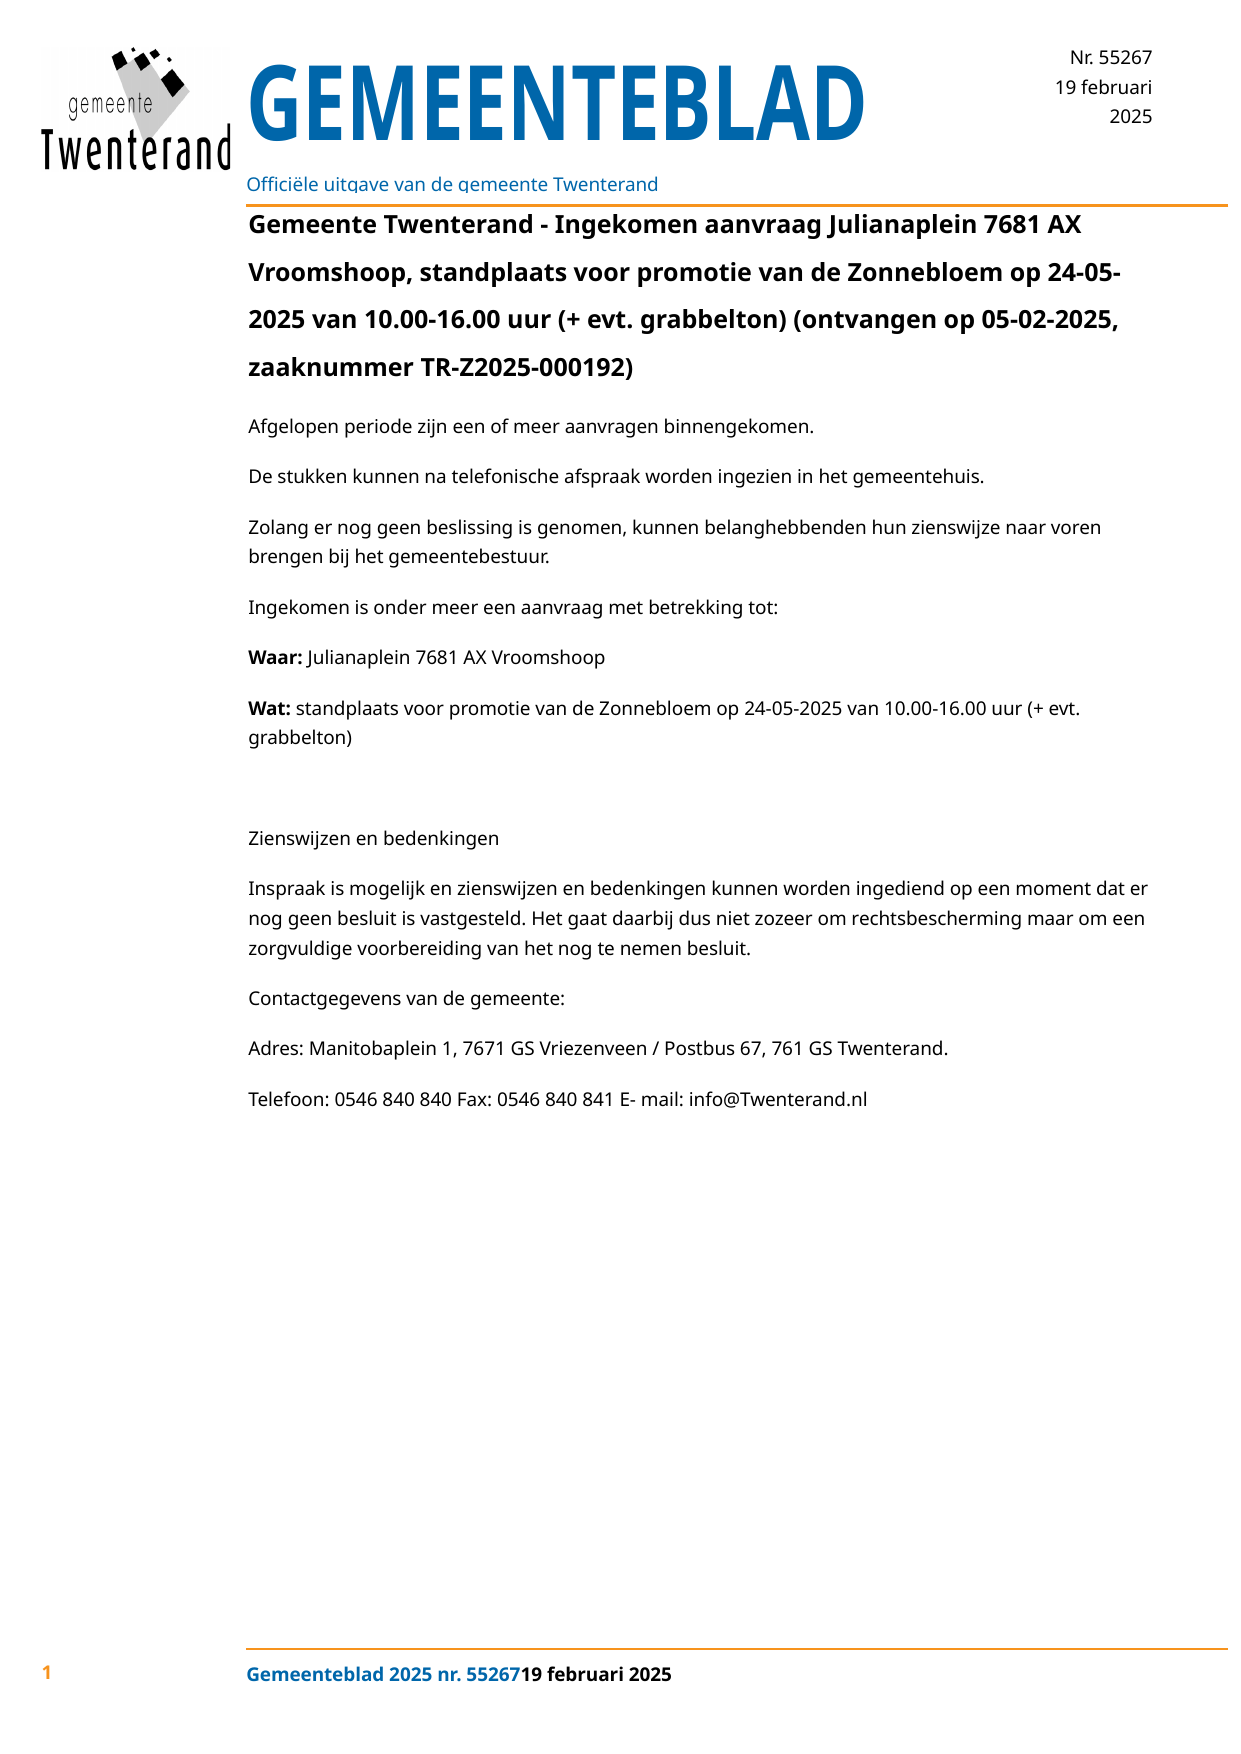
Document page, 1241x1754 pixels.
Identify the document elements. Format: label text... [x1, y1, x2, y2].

text Waar: Julianaplein 7681 AX Vroomshoop [248, 644, 1152, 670]
text Gemeente Twenterand - Ingekomen aanvraag Julianaplein 7681 AX Vroomshoop, standplaats voor promotie van de Zonnebloem op 24-05-2025 van 10.00-16.00 uur (+ evt. grabbelton) (ontvangen op 05-02-2025, zaaknummer TR-Z2025-000192) [248, 207, 1152, 384]
text Ingekomen is onder meer een aanvraag met betrekking tot: [248, 594, 1152, 620]
text Zolang er nog geen beslissing is genomen, kunnen belanghebbenden hun zienswijze naar voren brengen bij het gemeentebestuur. [248, 514, 1152, 569]
text Afgelopen periode zijn een of meer aanvragen binnengekomen. [248, 413, 1152, 439]
text Inspraak is mogelijk en zienswijzen en bedenkingen kunnen worden ingediend op een moment dat er nog geen besluit is vastgesteld. Het gaat daarbij dus niet zozeer om rechtsbescherming maar om een zorgvuldige voorbereiding van het nog te nemen besluit. [248, 876, 1152, 961]
text Wat: standplaats voor promotie van de Zonnebloem op 24-05-2025 van 10.00-16.00 uur (+ evt. grabbelton) [248, 695, 1152, 750]
text De stukken kunnen na telefonische afspraak worden ingezien in het gemeentehuis. [248, 463, 1152, 489]
picture [41, 47, 231, 172]
text Contactgegevens van de gemeente: [248, 985, 1152, 1011]
text Zienswijzen en bedenkingen [248, 825, 1152, 851]
text Adres: Manitobaplein 1, 7671 GS Vriezenveen / Postbus 67, 761 GS Twenterand. [248, 1036, 1152, 1061]
text Telefoon: 0546 840 840 Fax: 0546 840 841 E- mail: info@Twenterand.nl [248, 1086, 1152, 1112]
